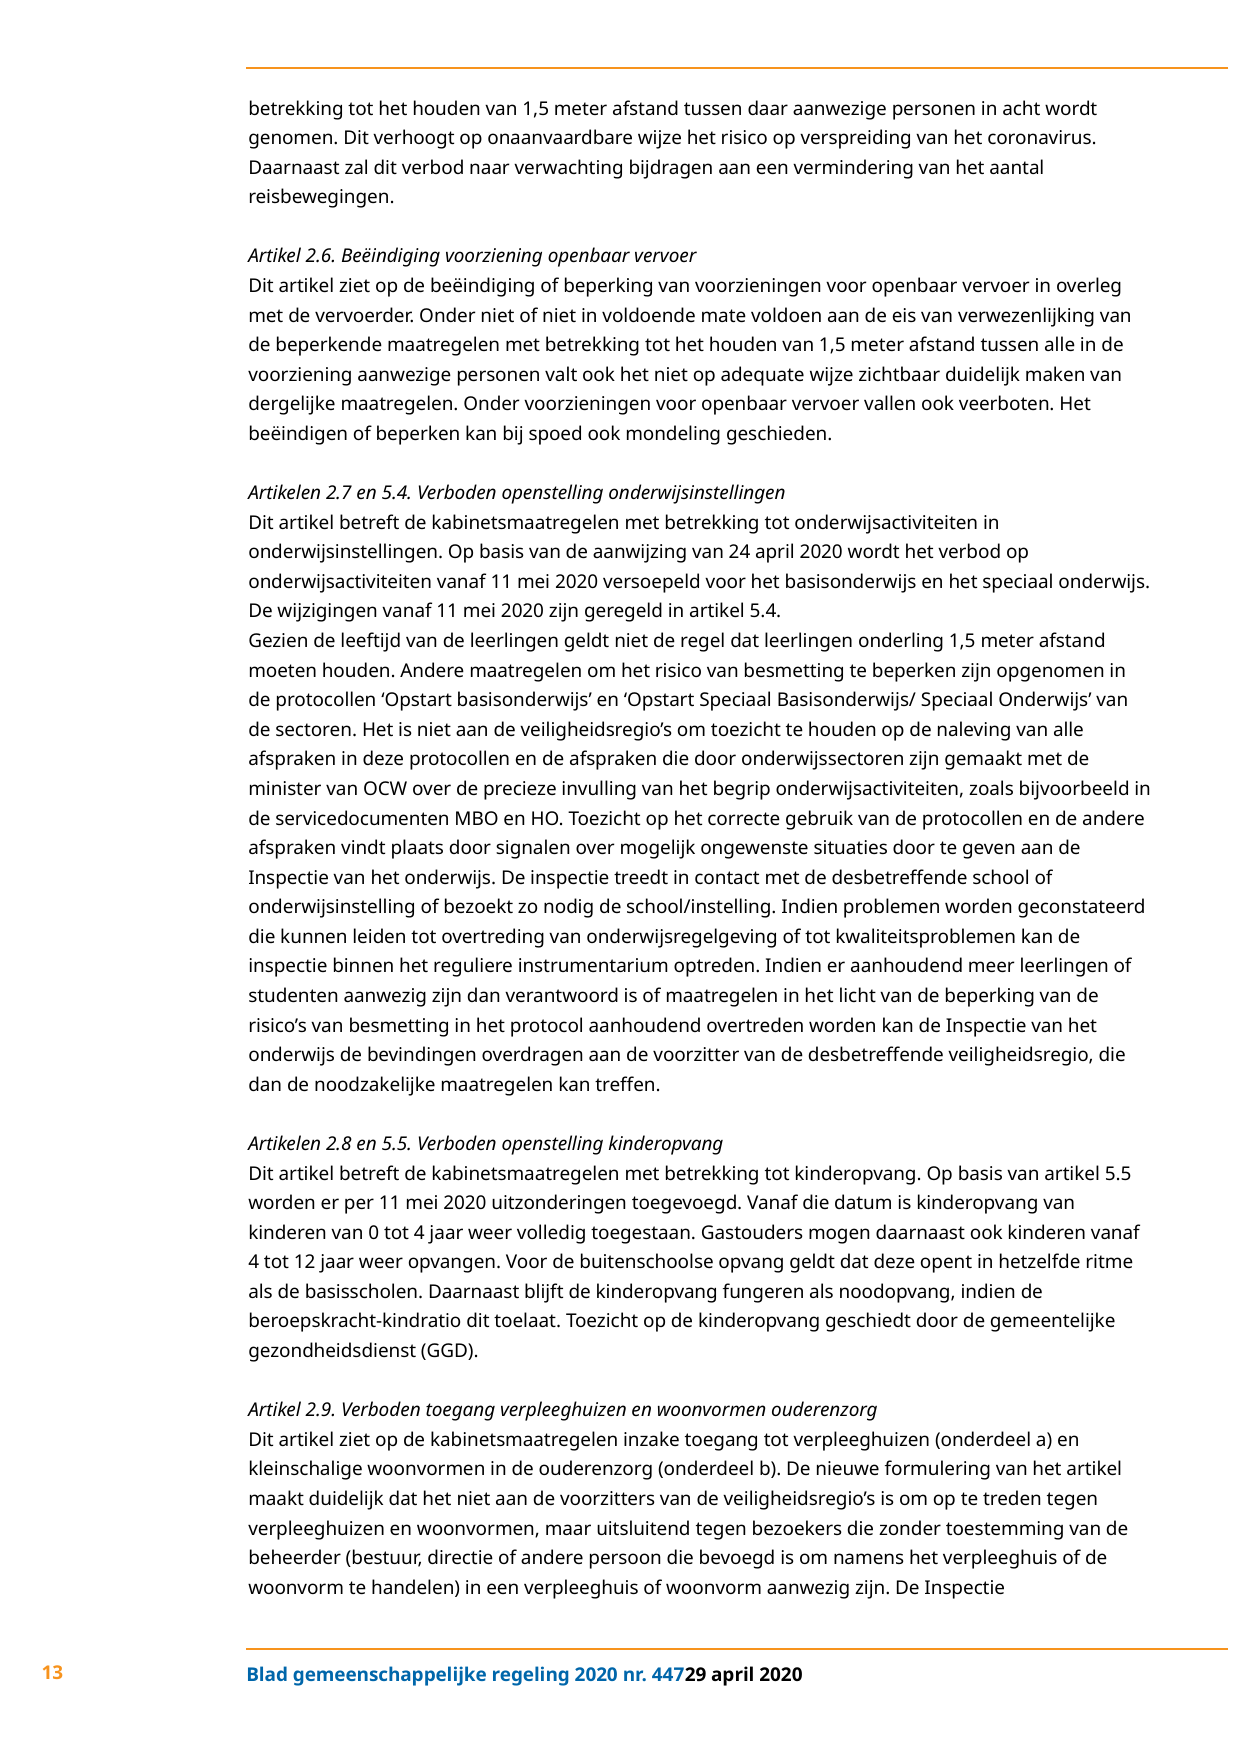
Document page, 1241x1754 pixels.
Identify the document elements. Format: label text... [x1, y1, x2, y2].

text betrekking tot het houden van 1,5 meter afstand tussen daar aanwezige personen in acht wordt genomen. Dit verhoogt op onaanvaardbare wijze het risico op verspreiding van het coronavirus. Daarnaast zal dit verbod naar verwachting bijdragen aan een vermindering van het aantal reisbewegingen. [248, 95, 1152, 209]
text Dit artikel ziet op de kabinetsmaatregelen inzake toegang tot verpleeghuizen (onderdeel a) en kleinschalige woonvormen in de ouderenzorg (onderdeel b). De nieuwe formulering van het artikel maakt duidelijk dat het niet aan de voorzitters van de veiligheidsregio’s is om op te treden tegen verpleeghuizen en woonvormen, maar uitsluitend tegen bezoekers die zonder toestemming van de beheerder (bestuur, directie of andere persoon die bevoegd is om namens het verpleeghuis of de woonvorm te handelen) in een verpleeghuis of woonvorm aanwezig zijn. De Inspectie [248, 1426, 1152, 1600]
text Dit artikel betreft de kabinetsmaatregelen met betrekking tot onderwijsactiviteiten in onderwijsinstellingen. Op basis van de aanwijzing van 24 april 2020 wordt het verbod op onderwijsactiviteiten vanaf 11 mei 2020 versoepeld voor het basisonderwijs en het speciaal onderwijs. De wijzigingen vanaf 11 mei 2020 zijn geregeld in artikel 5.4. [248, 509, 1152, 623]
text Artikelen 2.8 en 5.5. Verboden openstelling kinderopvang [248, 1130, 1152, 1156]
text Artikel 2.9. Verboden toegang verpleeghuizen en woonvormen ouderenzorg [248, 1396, 1152, 1422]
text Artikel 2.6. Beëindiging voorziening openbaar vervoer [248, 243, 1152, 268]
picture [41, 47, 231, 172]
text Gezien de leeftijd van de leerlingen geldt niet de regel dat leerlingen onderling 1,5 meter afstand moeten houden. Andere maatregelen om het risico van besmetting te beperken zijn opgenomen in de protocollen ‘Opstart basisonderwijs’ en ‘Opstart Speciaal Basisonderwijs/ Speciaal Onderwijs’ van de sectoren. Het is niet aan de veiligheidsregio’s om toezicht te houden op de naleving van alle afspraken in deze protocollen en de afspraken die door onderwijssectoren zijn gemaakt met de minister van OCW over de precieze invulling van het begrip onderwijsactiviteiten, zoals bijvoorbeeld in de servicedocumenten MBO en HO. Toezicht op het correcte gebruik van de protocollen en de andere afspraken vindt plaats door signalen over mogelijk ongewenste situaties door te geven aan de Inspectie van het onderwijs. De inspectie treedt in contact met de desbetreffende school of onderwijsinstelling of bezoekt zo nodig de school/instelling. Indien problemen worden geconstateerd die kunnen leiden tot overtreding van onderwijsregelgeving of tot kwaliteitsproblemen kan de inspectie binnen het reguliere instrumentarium optreden. Indien er aanhoudend meer leerlingen of studenten aanwezig zijn dan verantwoord is of maatregelen in het licht van de beperking van de risico’s van besmetting in het protocol aanhoudend overtreden worden kan de Inspectie van het onderwijs de bevindingen overdragen aan de voorzitter van de desbetreffende veiligheidsregio, die dan de noodzakelijke maatregelen kan treffen. [248, 627, 1152, 1097]
text Dit artikel ziet op de beëindiging of beperking van voorzieningen voor openbaar vervoer in overleg met de vervoerder. Onder niet of niet in voldoende mate voldoen aan de eis van verwezenlijking van de beperkende maatregelen met betrekking tot het houden van 1,5 meter afstand tussen alle in de voorziening aanwezige personen valt ook het niet op adequate wijze zichtbaar duidelijk maken van dergelijke maatregelen. Onder voorzieningen voor openbaar vervoer vallen ook veerboten. Het beëindigen of beperken kan bij spoed ook mondeling geschieden. [248, 272, 1152, 446]
text Dit artikel betreft de kabinetsmaatregelen met betrekking tot kinderopvang. Op basis van artikel 5.5 worden er per 11 mei 2020 uitzonderingen toegevoegd. Vanaf die datum is kinderopvang van kinderen van 0 tot 4 jaar weer volledig toegestaan. Gastouders mogen daarnaast ook kinderen vanaf 4 tot 12 jaar weer opvangen. Voor de buitenschoolse opvang geldt dat deze opent in hetzelfde ritme als de basisscholen. Daarnaast blijft de kinderopvang fungeren als noodopvang, indien de beroepskracht-kindratio dit toelaat. Toezicht op de kinderopvang geschiedt door de gemeentelijke gezondheidsdienst (GGD). [248, 1160, 1152, 1363]
text Artikelen 2.7 en 5.4. Verboden openstelling onderwijsinstellingen [248, 479, 1152, 505]
